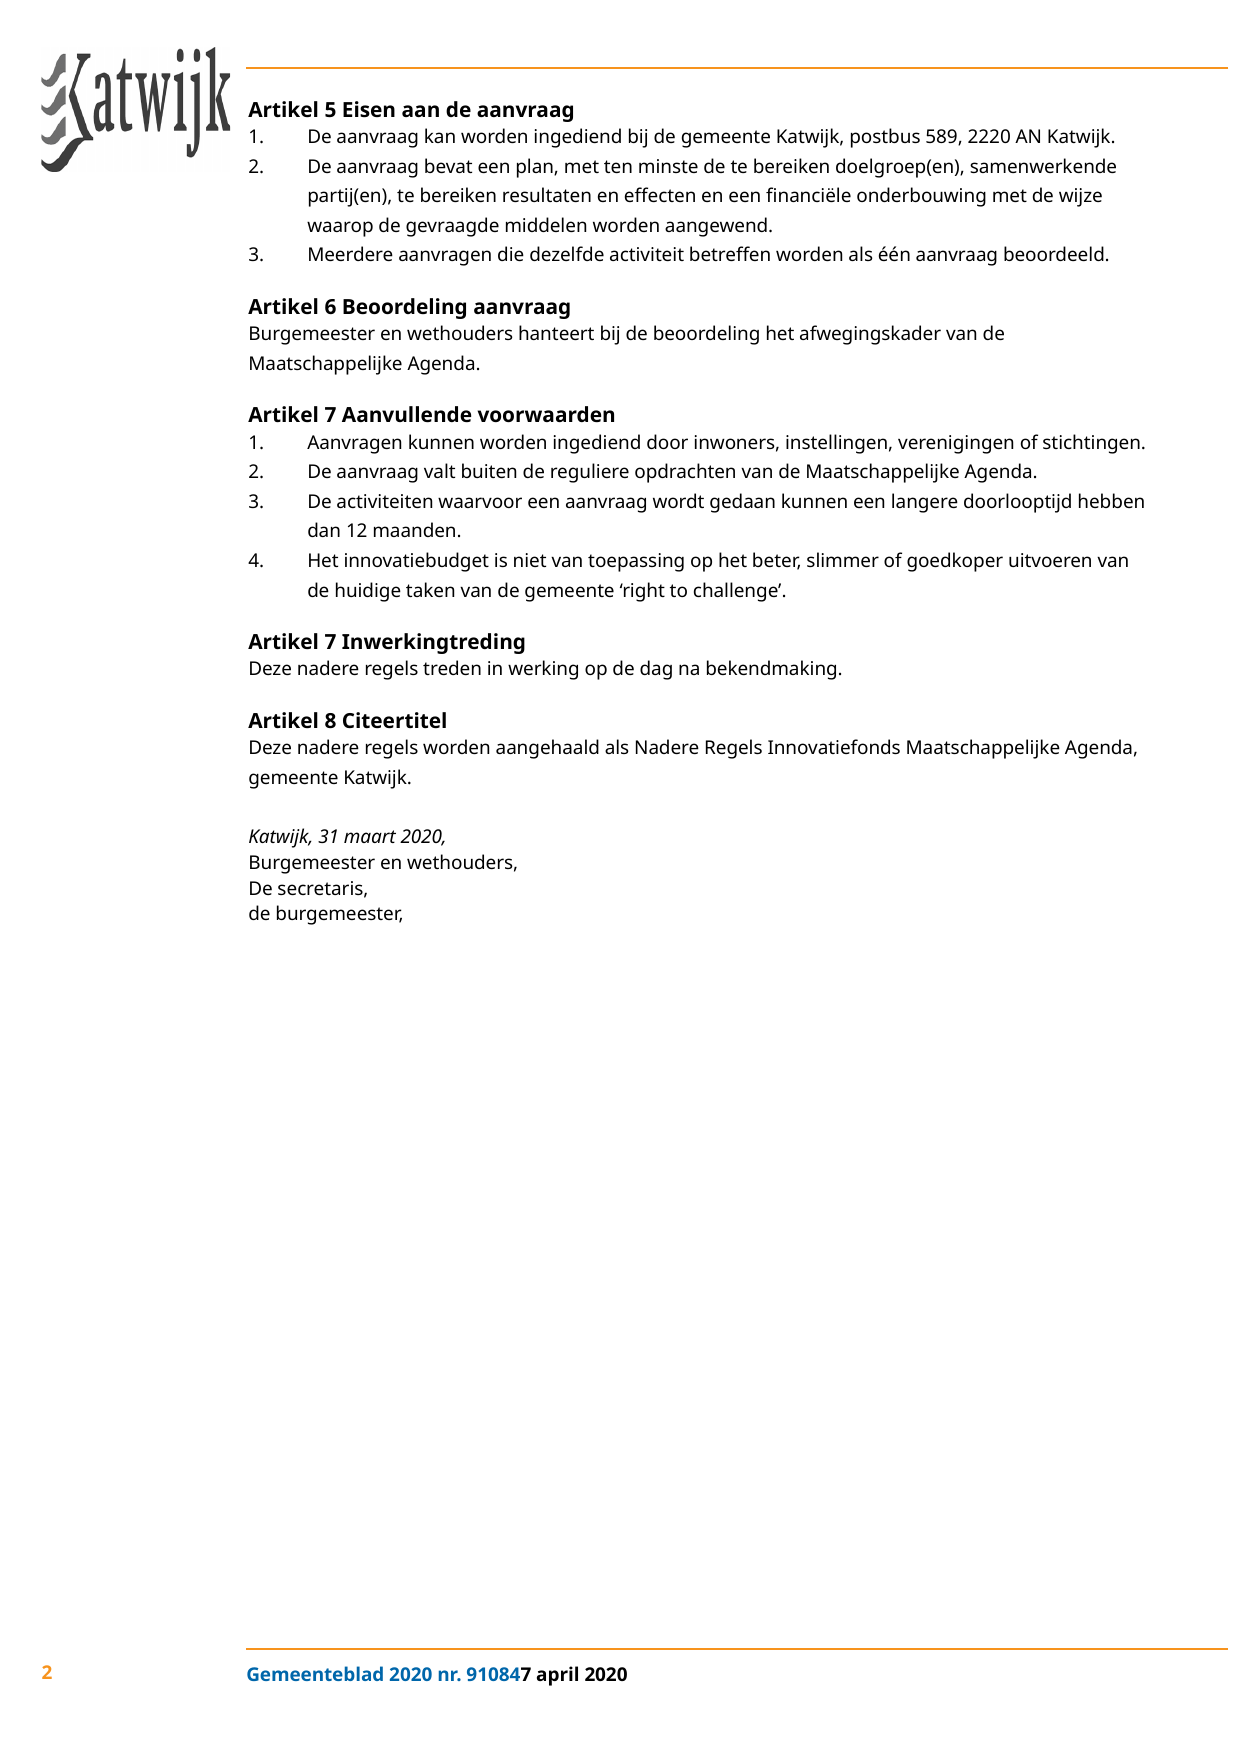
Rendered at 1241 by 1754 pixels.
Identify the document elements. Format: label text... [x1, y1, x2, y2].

text Burgemeester en wethouders, [248, 849, 1152, 875]
text De secretaris, [248, 875, 1152, 900]
text Artikel 7 Aanvullende voorwaarden [248, 400, 1152, 429]
text de burgemeester, [248, 900, 1152, 926]
text Artikel 7 Inwerkingtreding [248, 627, 1152, 656]
text Deze nadere regels worden aangehaald als Nadere Regels Innovatiefonds Maatschappelijke Agenda, gemeente Katwijk. [248, 734, 1152, 790]
list De activiteiten waarvoor een aanvraag wordt gedaan kunnen een langere doorlooptijd hebben dan 12 maanden. [248, 488, 1152, 543]
text Artikel 8 Citeertitel [248, 706, 1152, 734]
picture [41, 47, 231, 172]
list De aanvraag kan worden ingediend bij de gemeente Katwijk, postbus 589, 2220 AN Katwijk. [248, 123, 1152, 149]
list Meerdere aanvragen die dezelfde activiteit betreffen worden als één aanvraag beoordeeld. [248, 242, 1152, 267]
text Deze nadere regels treden in werking op de dag na bekendmaking. [248, 656, 1152, 681]
text Katwijk, 31 maart 2020, [248, 823, 1152, 849]
list De aanvraag bevat een plan, met ten minste de te bereiken doelgroep(en), samenwerkende partij(en), te bereiken resultaten en effecten en een financiële onderbouwing met de wijze waarop de gevraagde middelen worden aangewend. [248, 153, 1152, 238]
text Artikel 5 Eisen aan de aanvraag [248, 95, 1152, 123]
text Burgemeester en wethouders hanteert bij de beoordeling het afwegingskader van de Maatschappelijke Agenda. [248, 320, 1152, 376]
list Het innovatiebudget is niet van toepassing op het beter, slimmer of goedkoper uitvoeren van de huidige taken van de gemeente ‘right to challenge’. [248, 547, 1152, 602]
list De aanvraag valt buiten de reguliere opdrachten van de Maatschappelijke Agenda. [248, 458, 1152, 484]
text Artikel 6 Beoordeling aanvraag [248, 292, 1152, 320]
list Aanvragen kunnen worden ingediend door inwoners, instellingen, verenigingen of stichtingen. [248, 429, 1152, 454]
